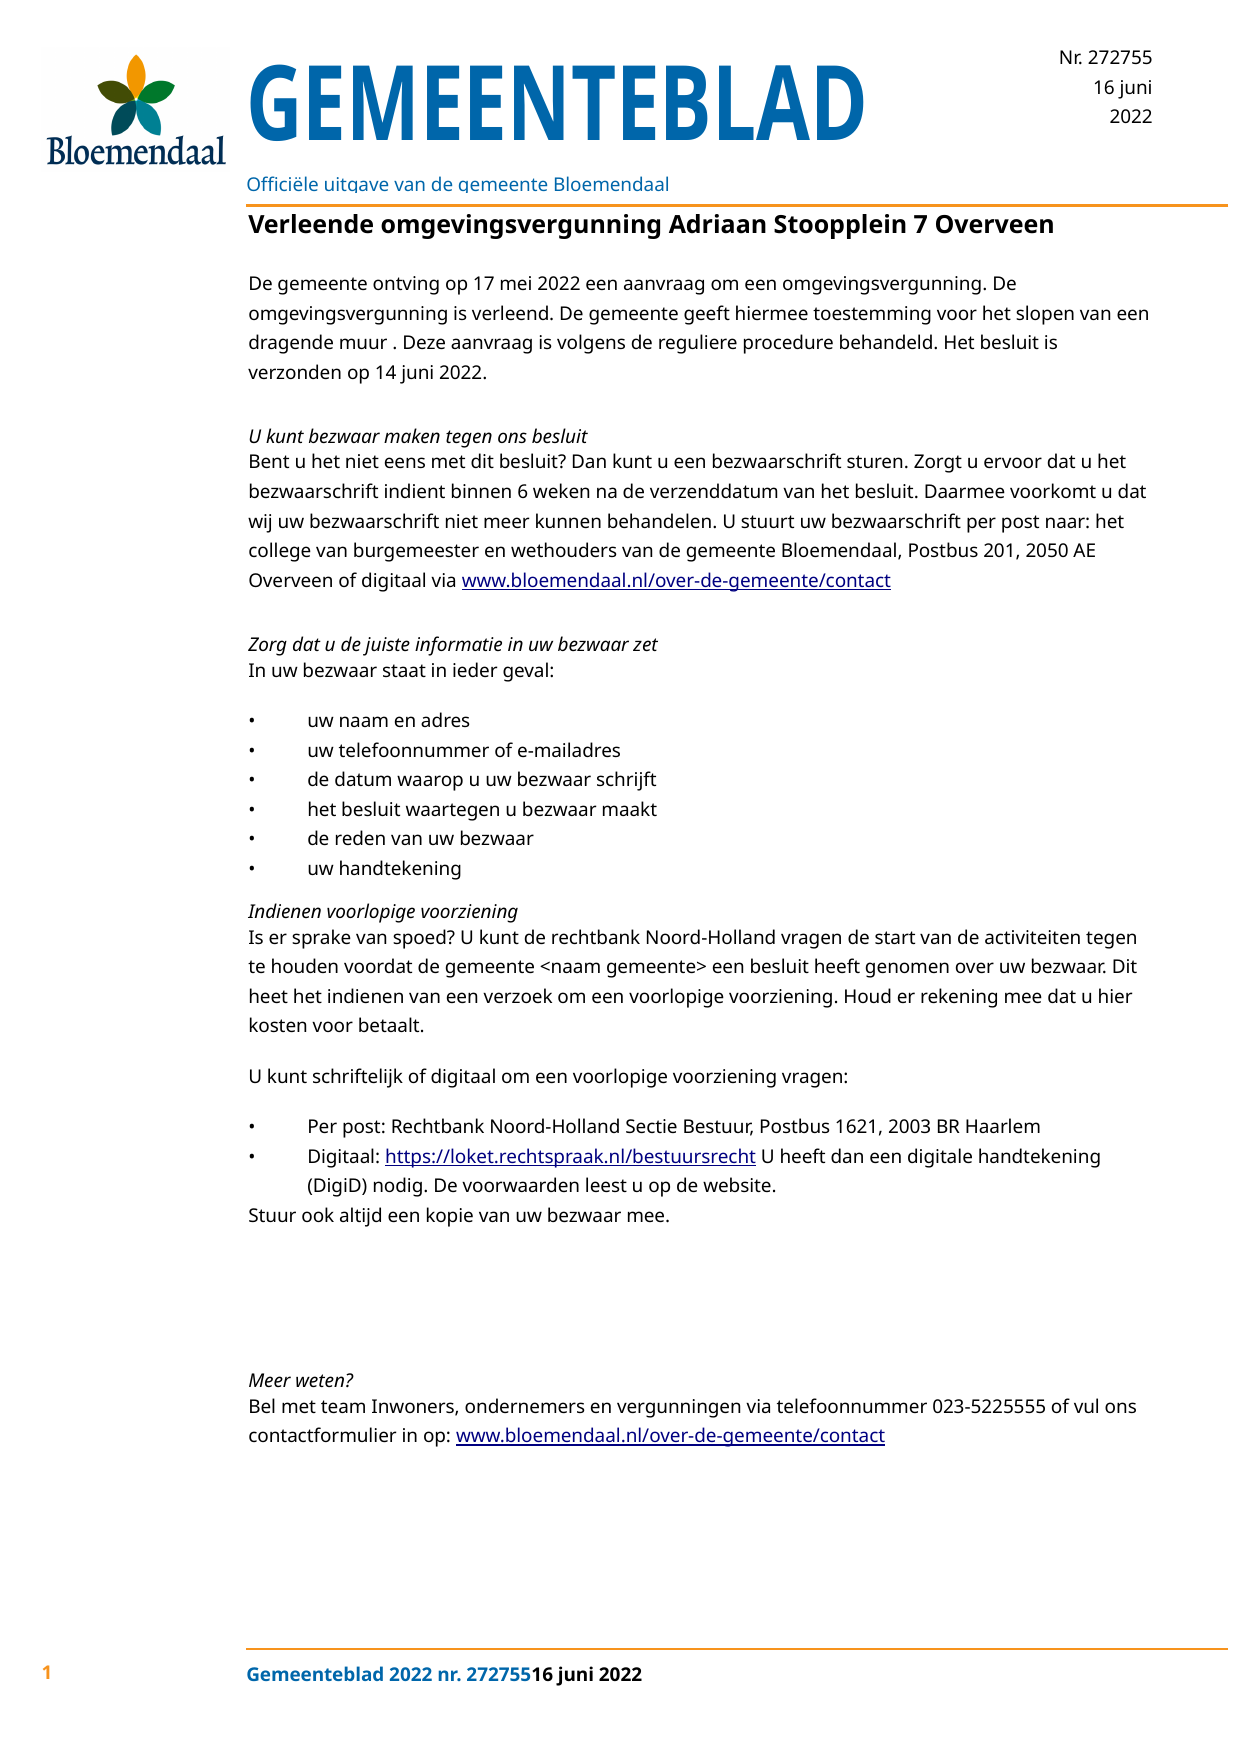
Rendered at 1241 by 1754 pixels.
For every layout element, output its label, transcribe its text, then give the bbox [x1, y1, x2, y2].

list Digitaal: https://loket.rechtspraak.nl/bestuursrecht U heeft dan een digitale handtekening (DigiD) nodig. De voorwaarden leest u op de website. [248, 1143, 1152, 1198]
text Zorg dat u de juiste informatie in uw bezwaar zet [248, 631, 1152, 657]
text Verleende omgevingsvergunning Adriaan Stoopplein 7 Overveen [248, 207, 1152, 241]
list de datum waarop u uw bezwaar schrijft [248, 766, 1152, 792]
text Indienen voorlopige voorziening [248, 898, 1152, 924]
text Meer weten? [248, 1367, 1152, 1393]
text Bel met team Inwoners, ondernemers en vergunningen via telefoonnummer 023-5225555 of vul ons contactformulier in op: www.bloemendaal.nl/over-de-gemeente/contact [248, 1393, 1152, 1448]
list het besluit waartegen u bezwaar maakt [248, 796, 1152, 822]
text U kunt bezwaar maken tegen ons besluit [248, 423, 1152, 449]
list de reden van uw bezwaar [248, 826, 1152, 851]
list uw naam en adres [248, 707, 1152, 733]
text In uw bezwaar staat in ieder geval: [248, 657, 1152, 682]
text Is er sprake van spoed? U kunt de rechtbank Noord-Holland vragen de start van de activiteiten tegen te houden voordat de gemeente <naam gemeente> een besluit heeft genomen over uw bezwaar. Dit heet het indienen van een verzoek om een voorlopige voorziening. Houd er rekening mee dat u hier kosten voor betaalt. [248, 924, 1152, 1038]
text Stuur ook altijd een kopie van uw bezwaar mee. [248, 1202, 1152, 1228]
text Bent u het niet eens met dit besluit? Dan kunt u een bezwaarschrift sturen. Zorgt u ervoor dat u het bezwaarschrift indient binnen 6 weken na de verzenddatum van het besluit. Daarmee voorkomt u dat wij uw bezwaarschrift niet meer kunnen behandelen. U stuurt uw bezwaarschrift per post naar: het college van burgemeester en wethouders van de gemeente Bloemendaal, Postbus 201, 2050 AE Overveen of digitaal via www.bloemendaal.nl/over-de-gemeente/contact [248, 449, 1152, 593]
text De gemeente ontving op 17 mei 2022 een aanvraag om een omgevingsvergunning. De omgevingsvergunning is verleend. De gemeente geeft hiermee toestemming voor het slopen van een dragende muur . Deze aanvraag is volgens de reguliere procedure behandeld. Het besluit is verzonden op 14 juni 2022. [248, 270, 1152, 385]
text U kunt schriftelijk of digitaal om een voorlopige voorziening vragen: [248, 1063, 1152, 1089]
picture [41, 47, 231, 172]
list Per post: Rechtbank Noord-Holland Sectie Bestuur, Postbus 1621, 2003 BR Haarlem [248, 1113, 1152, 1139]
list uw telefoonnummer of e-mailadres [248, 737, 1152, 762]
list uw handtekening [248, 855, 1152, 881]
